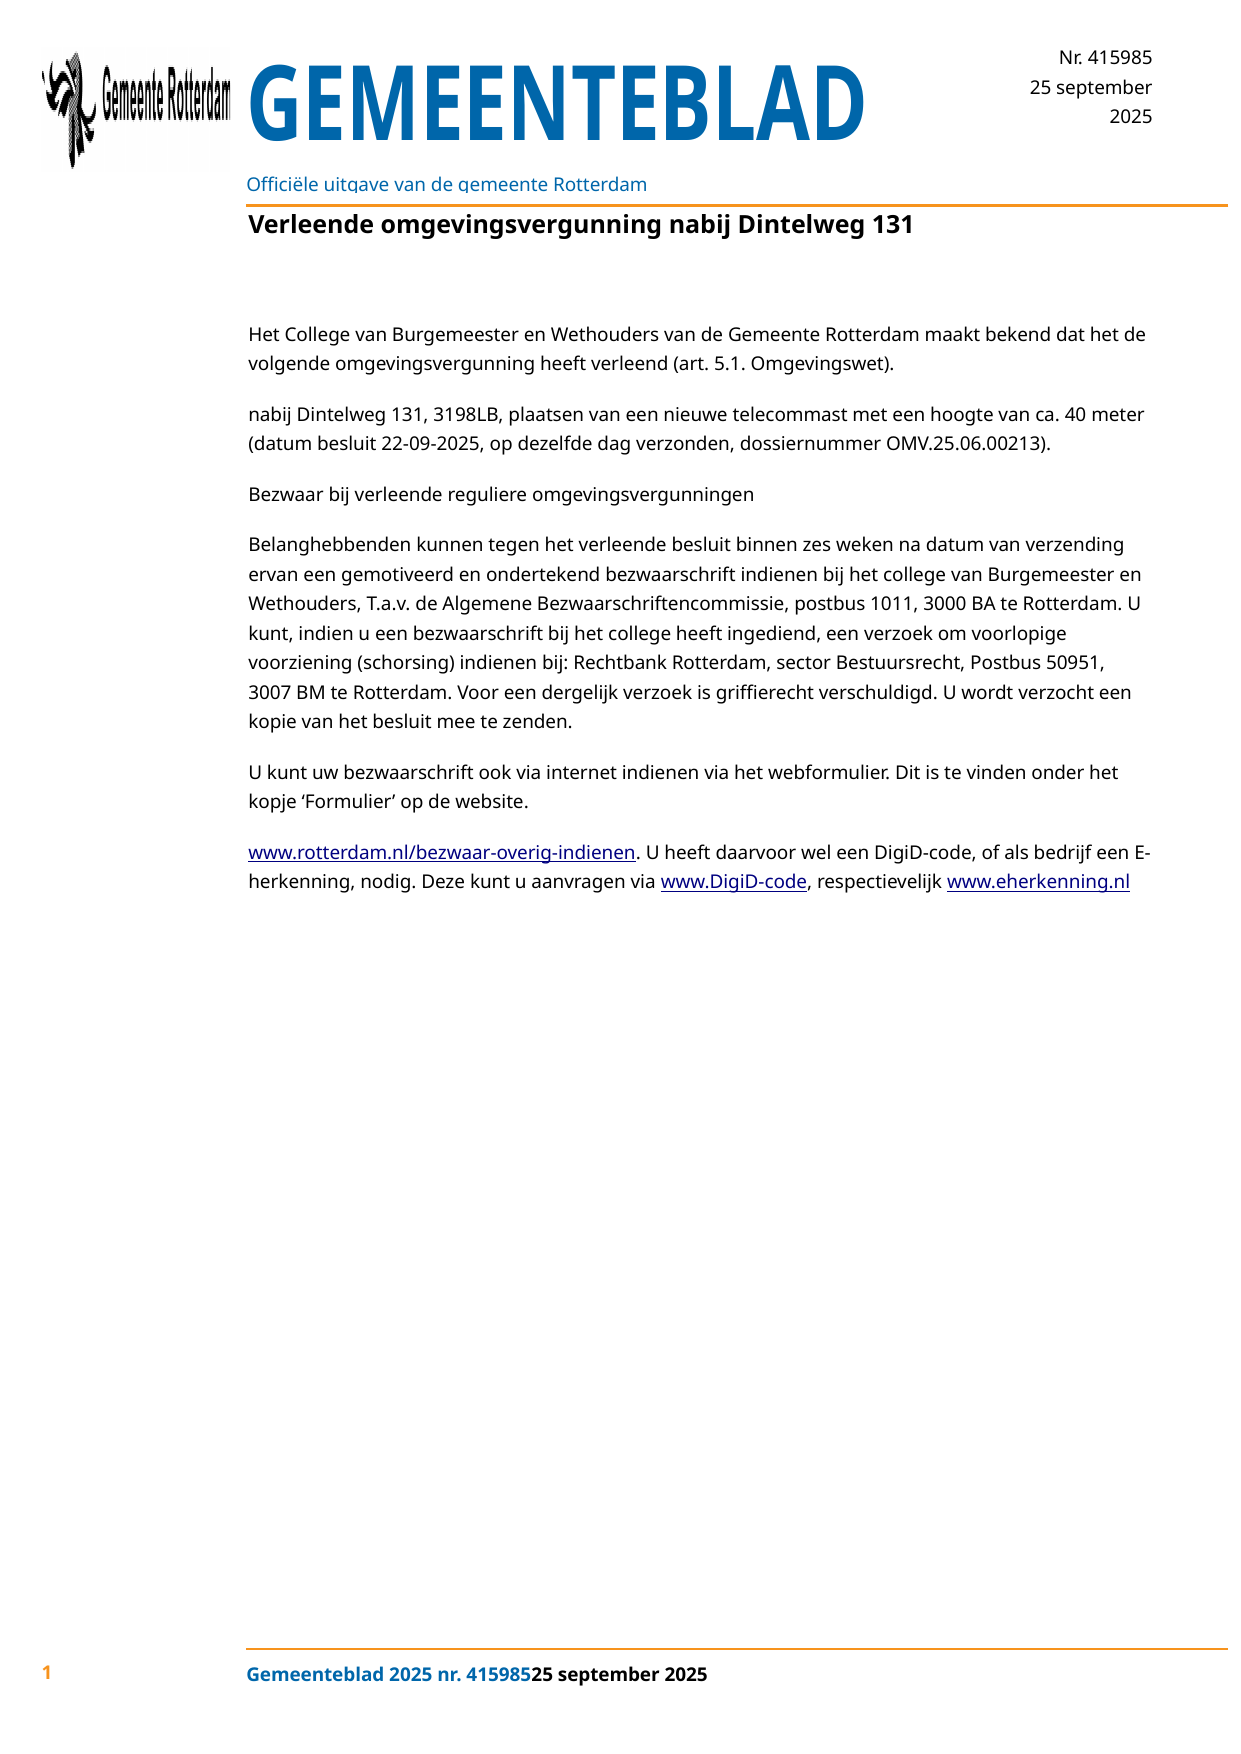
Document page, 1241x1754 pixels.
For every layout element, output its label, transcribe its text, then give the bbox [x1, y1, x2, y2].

text www.rotterdam.nl/bezwaar-overig-indienen. U heeft daarvoor wel een DigiD-code, of als bedrijf een E-herkenning, nodig. Deze kunt u aanvragen via www.DigiD-code, respectievelijk www.eherkenning.nl [248, 839, 1152, 894]
text Bezwaar bij verleende reguliere omgevingsvergunningen [248, 481, 1152, 506]
picture [41, 47, 231, 172]
text Verleende omgevingsvergunning nabij Dintelweg 131 [248, 207, 1152, 241]
text Belanghebbenden kunnen tegen het verleende besluit binnen zes weken na datum van verzending ervan een gemotiveerd en ondertekend bezwaarschrift indienen bij het college van Burgemeester en Wethouders, T.a.v. de Algemene Bezwaarschriftencommissie, postbus 1011, 3000 BA te Rotterdam. U kunt, indien u een bezwaarschrift bij het college heeft ingediend, een verzoek om voorlopige voorziening (schorsing) indienen bij: Rechtbank Rotterdam, sector Bestuursrecht, Postbus 50951, 3007 BM te Rotterdam. Voor een dergelijk verzoek is griffierecht verschuldigd. U wordt verzocht een kopie van het besluit mee te zenden. [248, 531, 1152, 734]
text U kunt uw bezwaarschrift ook via internet indienen via het webformulier. Dit is te vinden onder het kopje ‘Formulier’ op de website. [248, 759, 1152, 814]
text Het College van Burgemeester en Wethouders van de Gemeente Rotterdam maakt bekend dat het de volgende omgevingsvergunning heeft verleend (art. 5.1. Omgevingswet). [248, 321, 1152, 376]
text nabij Dintelweg 131, 3198LB, plaatsen van een nieuwe telecommast met een hoogte van ca. 40 meter (datum besluit 22-09-2025, op dezelfde dag verzonden, dossiernummer OMV.25.06.00213). [248, 401, 1152, 456]
